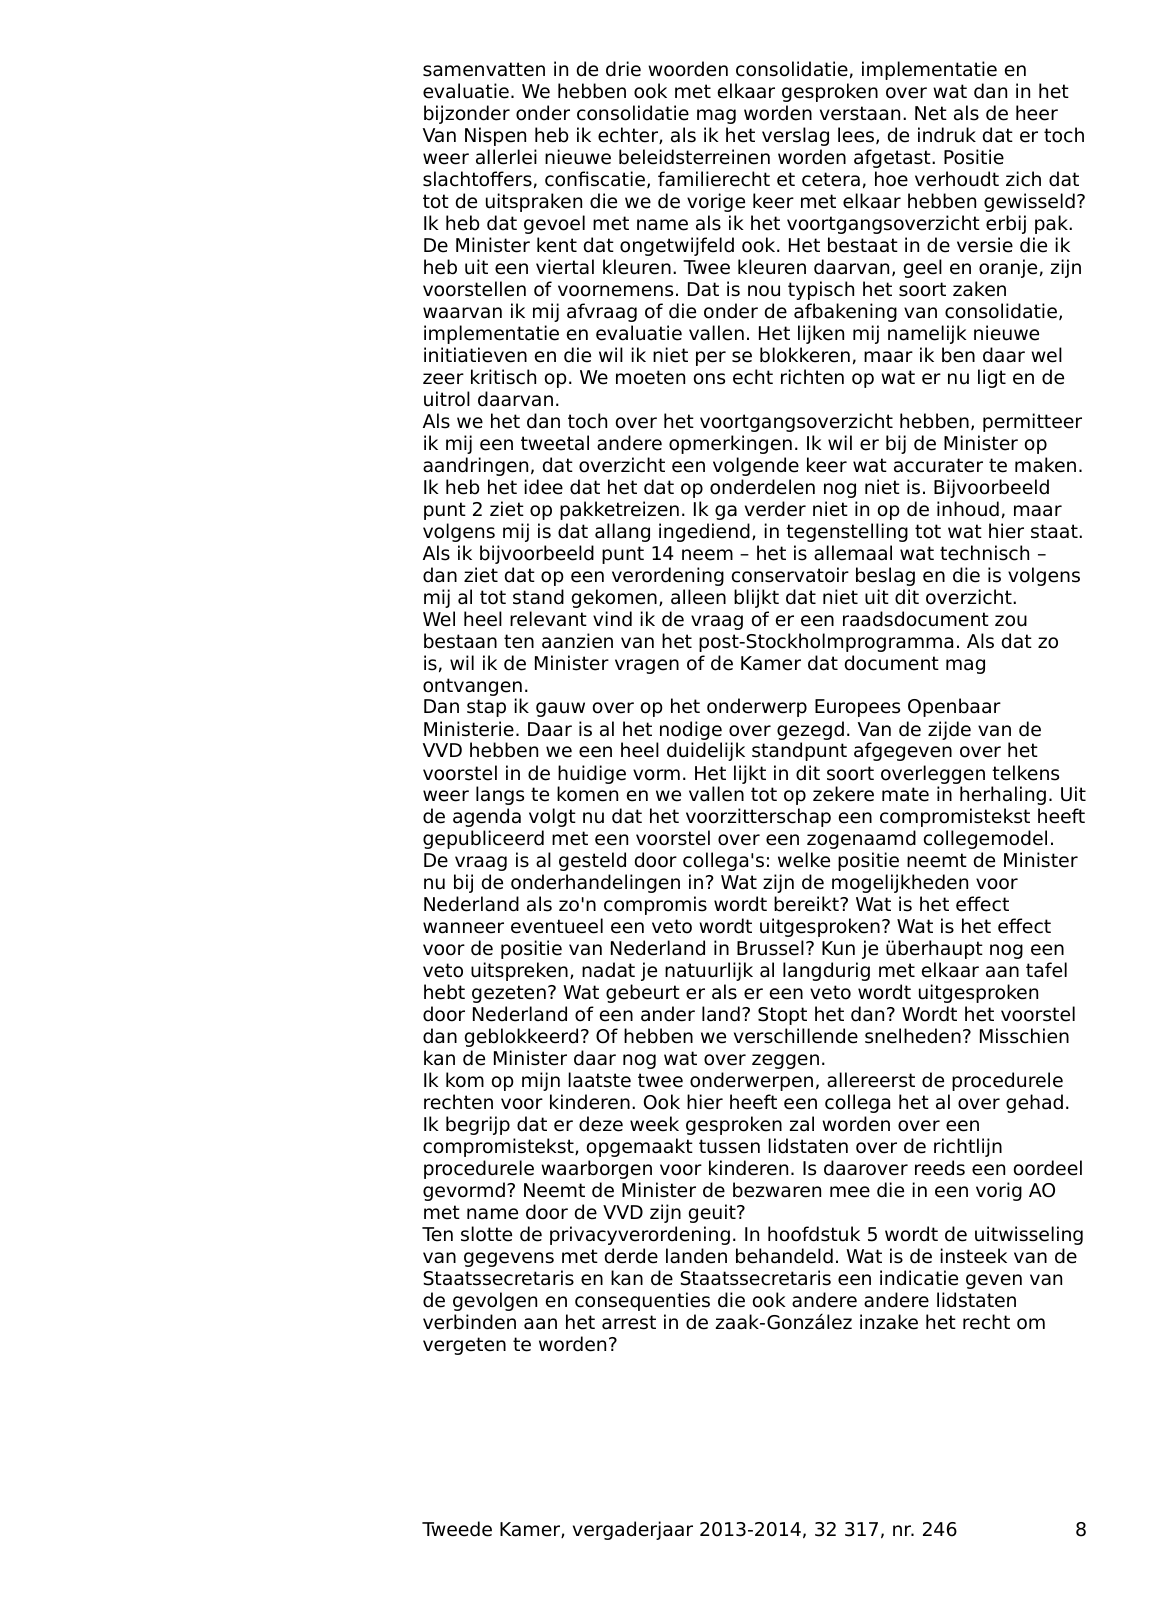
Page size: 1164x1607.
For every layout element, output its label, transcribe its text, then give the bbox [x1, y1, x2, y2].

text Ik kom op mijn laatste twee onderwerpen, allereerst de procedurele rechten voor kinderen. Ook hier heeft een collega het al over gehad. Ik begrijp dat er deze week gesproken zal worden over een compromistekst, opgemaakt tussen lidstaten over de richtlijn procedurele waarborgen voor kinderen. Is daarover reeds een oordeel gevormd? Neemt de Minister de bezwaren mee die in een vorig AO met name door de VVD zijn geuit? [422, 1070, 1087, 1224]
text Als we het dan toch over het voortgangsoverzicht hebben, permitteer ik mij een tweetal andere opmerkingen. Ik wil er bij de Minister op aandringen, dat overzicht een volgende keer wat accurater te maken. Ik heb het idee dat het dat op onderdelen nog niet is. Bijvoorbeeld punt 2 ziet op pakketreizen. Ik ga verder niet in op de inhoud, maar volgens mij is dat allang ingediend, in tegenstelling tot wat hier staat. Als ik bijvoorbeeld punt 14 neem – het is allemaal wat technisch – dan ziet dat op een verordening conservatoir beslag en die is volgens mij al tot stand gekomen, alleen blijkt dat niet uit dit overzicht. [422, 411, 1087, 608]
text Ten slotte de privacyverordening. In hoofdstuk 5 wordt de uitwisseling van gegevens met derde landen behandeld. Wat is de insteek van de Staatssecretaris en kan de Staatssecretaris een indicatie geven van de gevolgen en consequenties die ook andere andere lidstaten verbinden aan het arrest in de zaak-González inzake het recht om vergeten te worden? [422, 1224, 1087, 1356]
text Wel heel relevant vind ik de vraag of er een raadsdocument zou bestaan ten aanzien van het post-Stockholmprogramma. Als dat zo is, wil ik de Minister vragen of de Kamer dat document mag ontvangen. [422, 608, 1087, 696]
text samenvatten in de drie woorden consolidatie, implementatie en evaluatie. We hebben ook met elkaar gesproken over wat dan in het bijzonder onder consolidatie mag worden verstaan. Net als de heer Van Nispen heb ik echter, als ik het verslag lees, de indruk dat er toch weer allerlei nieuwe beleidsterreinen worden afgetast. Positie slachtoffers, confiscatie, familierecht et cetera, hoe verhoudt zich dat tot de uitspraken die we de vorige keer met elkaar hebben gewisseld? Ik heb dat gevoel met name als ik het voortgangsoverzicht erbij pak. De Minister kent dat ongetwijfeld ook. Het bestaat in de versie die ik heb uit een viertal kleuren. Twee kleuren daarvan, geel en oranje, zijn voorstellen of voornemens. Dat is nou typisch het soort zaken waarvan ik mij afvraag of die onder de afbakening van consolidatie, implementatie en evaluatie vallen. Het lijken mij namelijk nieuwe initiatieven en die wil ik niet per se blokkeren, maar ik ben daar wel zeer kritisch op. We moeten ons echt richten op wat er nu ligt en de uitrol daarvan. [422, 59, 1087, 411]
text Dan stap ik gauw over op het onderwerp Europees Openbaar Ministerie. Daar is al het nodige over gezegd. Van de zijde van de VVD hebben we een heel duidelijk standpunt afgegeven over het voorstel in de huidige vorm. Het lijkt in dit soort overleggen telkens weer langs te komen en we vallen tot op zekere mate in herhaling. Uit de agenda volgt nu dat het voorzitterschap een compromistekst heeft gepubliceerd met een voorstel over een zogenaamd collegemodel. De vraag is al gesteld door collega's: welke positie neemt de Minister nu bij de onderhandelingen in? Wat zijn de mogelijkheden voor Nederland als zo'n compromis wordt bereikt? Wat is het effect wanneer eventueel een veto wordt uitgesproken? Wat is het effect voor de positie van Nederland in Brussel? Kun je überhaupt nog een veto uitspreken, nadat je natuurlijk al langdurig met elkaar aan tafel hebt gezeten? Wat gebeurt er als er een veto wordt uitgesproken door Nederland of een ander land? Stopt het dan? Wordt het voorstel dan geblokkeerd? Of hebben we verschillende snelheden? Misschien kan de Minister daar nog wat over zeggen. [422, 696, 1087, 1070]
